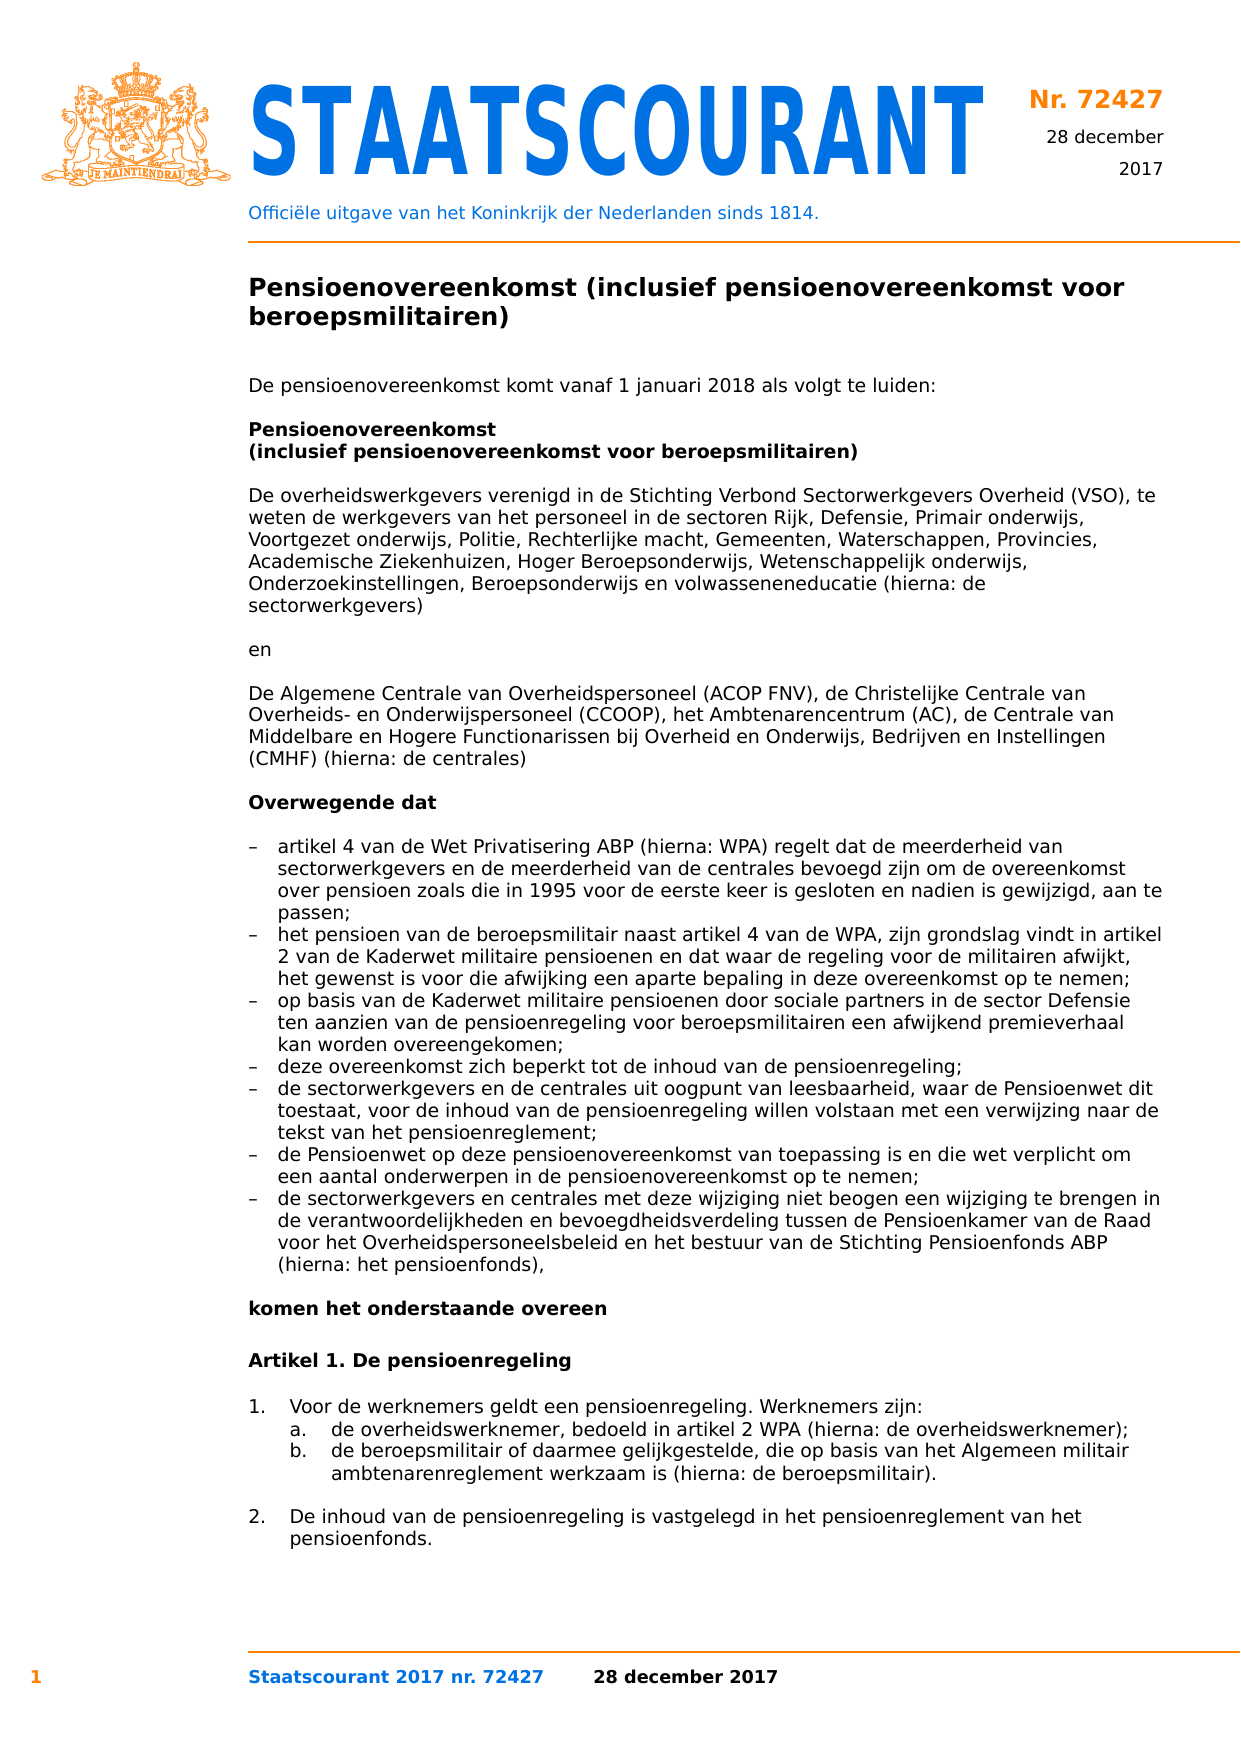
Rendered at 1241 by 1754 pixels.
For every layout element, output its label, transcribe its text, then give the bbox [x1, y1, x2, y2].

text b. de beroepsmilitair of daarmee gelijkgestelde, die op basis van het Algemeen militair ambtenarenreglement werkzaam is (hierna: de beroepsmilitair). [289, 1440, 1163, 1484]
table_header [25, 62, 248, 241]
text 1. Voor de werknemers geldt een pensioenregeling. Werknemers zijn: [248, 1396, 1163, 1418]
text komen het onderstaande overeen [248, 1297, 1163, 1319]
text De pensioenovereenkomst komt vanaf 1 januari 2018 als volgt te luiden: [248, 375, 1163, 397]
table_header STAATSCOURANT [248, 62, 998, 203]
picture [41, 62, 231, 186]
text 2. De inhoud van de pensioenregeling is vastgelegd in het pensioenreglement van het pensioenfonds. [248, 1506, 1163, 1550]
table_header Nr. 72427 [998, 62, 1240, 121]
subtitle Pensioenovereenkomst (inclusief pensioenovereenkomst voor beroepsmilitairen) [248, 273, 1163, 331]
table_cell 28 december [998, 121, 1240, 153]
text Overwegende dat [248, 792, 1163, 814]
subtitle Artikel 1. De pensioenregeling [248, 1349, 1163, 1371]
text – artikel 4 van de Wet Privatisering ABP (hierna: WPA) regelt dat de meerderheid van sectorwerkgevers en de meerderheid van de centrales bevoegd zijn om de overeenkomst over pensioen zoals die in 1995 voor de eerste keer is gesloten en nadien is gewijzigd, aan te passen; [248, 836, 1163, 924]
text (inclusief pensioenovereenkomst voor beroepsmilitairen) [248, 441, 1163, 463]
text De Algemene Centrale van Overheidspersoneel (ACOP FNV), de Christelijke Centrale van Overheids- en Onderwijspersoneel (CCOOP), het Ambtenarencentrum (AC), de Centrale van Middelbare en Hogere Functionarissen bij Overheid en Onderwijs, Bedrijven en Instellingen (CMHF) (hierna: de centrales) [248, 682, 1163, 770]
text De overheidswerkgevers verenigd in de Stichting Verbond Sectorwerkgevers Overheid (VSO), te weten de werkgevers van het personeel in de sectoren Rijk, Defensie, Primair onderwijs, Voortgezet onderwijs, Politie, Rechterlijke macht, Gemeenten, Waterschappen, Provincies, Academische Ziekenhuizen, Hoger Beroepsonderwijs, Wetenschappelijk onderwijs, Onderzoekinstellingen, Beroepsonderwijs en volwasseneneducatie (hierna: de sectorwerkgevers) [248, 485, 1163, 617]
text – op basis van de Kaderwet militaire pensioenen door sociale partners in de sector Defensie ten aanzien van de pensioenregeling voor beroepsmilitairen een afwijkend premieverhaal kan worden overeengekomen; [248, 990, 1163, 1056]
text – het pensioen van de beroepsmilitair naast artikel 4 van de WPA, zijn grondslag vindt in artikel 2 van de Kaderwet militaire pensioenen en dat waar de regeling voor de militairen afwijkt, het gewenst is voor die afwijking een aparte bepaling in deze overeenkomst op te nemen; [248, 924, 1163, 990]
text – de Pensioenwet op deze pensioenovereenkomst van toepassing is en die wet verplicht om een aantal onderwerpen in de pensioenovereenkomst op te nemen; [248, 1144, 1163, 1188]
text – deze overeenkomst zich beperkt tot de inhoud van de pensioenregeling; [248, 1056, 1163, 1078]
text – de sectorwerkgevers en centrales met deze wijziging niet beogen een wijziging te brengen in de verantwoordelijkheden en bevoegdheidsverdeling tussen de Pensioenkamer van de Raad voor het Overheidspersoneelsbeleid en het bestuur van de Stichting Pensioenfonds ABP (hierna: het pensioenfonds), [248, 1188, 1163, 1276]
table_cell 2017 [998, 153, 1240, 203]
text a. de overheidswerknemer, bedoeld in artikel 2 WPA (hierna: de overheidswerknemer); [289, 1418, 1163, 1440]
table_cell Officiële uitgave van het Koninkrijk der Nederlanden sinds 1814. [248, 203, 1240, 241]
text – de sectorwerkgevers en de centrales uit oogpunt van leesbaarheid, waar de Pensioenwet dit toestaat, voor de inhoud van de pensioenregeling willen volstaan met een verwijzing naar de tekst van het pensioenreglement; [248, 1078, 1163, 1144]
text en [248, 638, 1163, 661]
text Pensioenovereenkomst [248, 419, 1163, 441]
